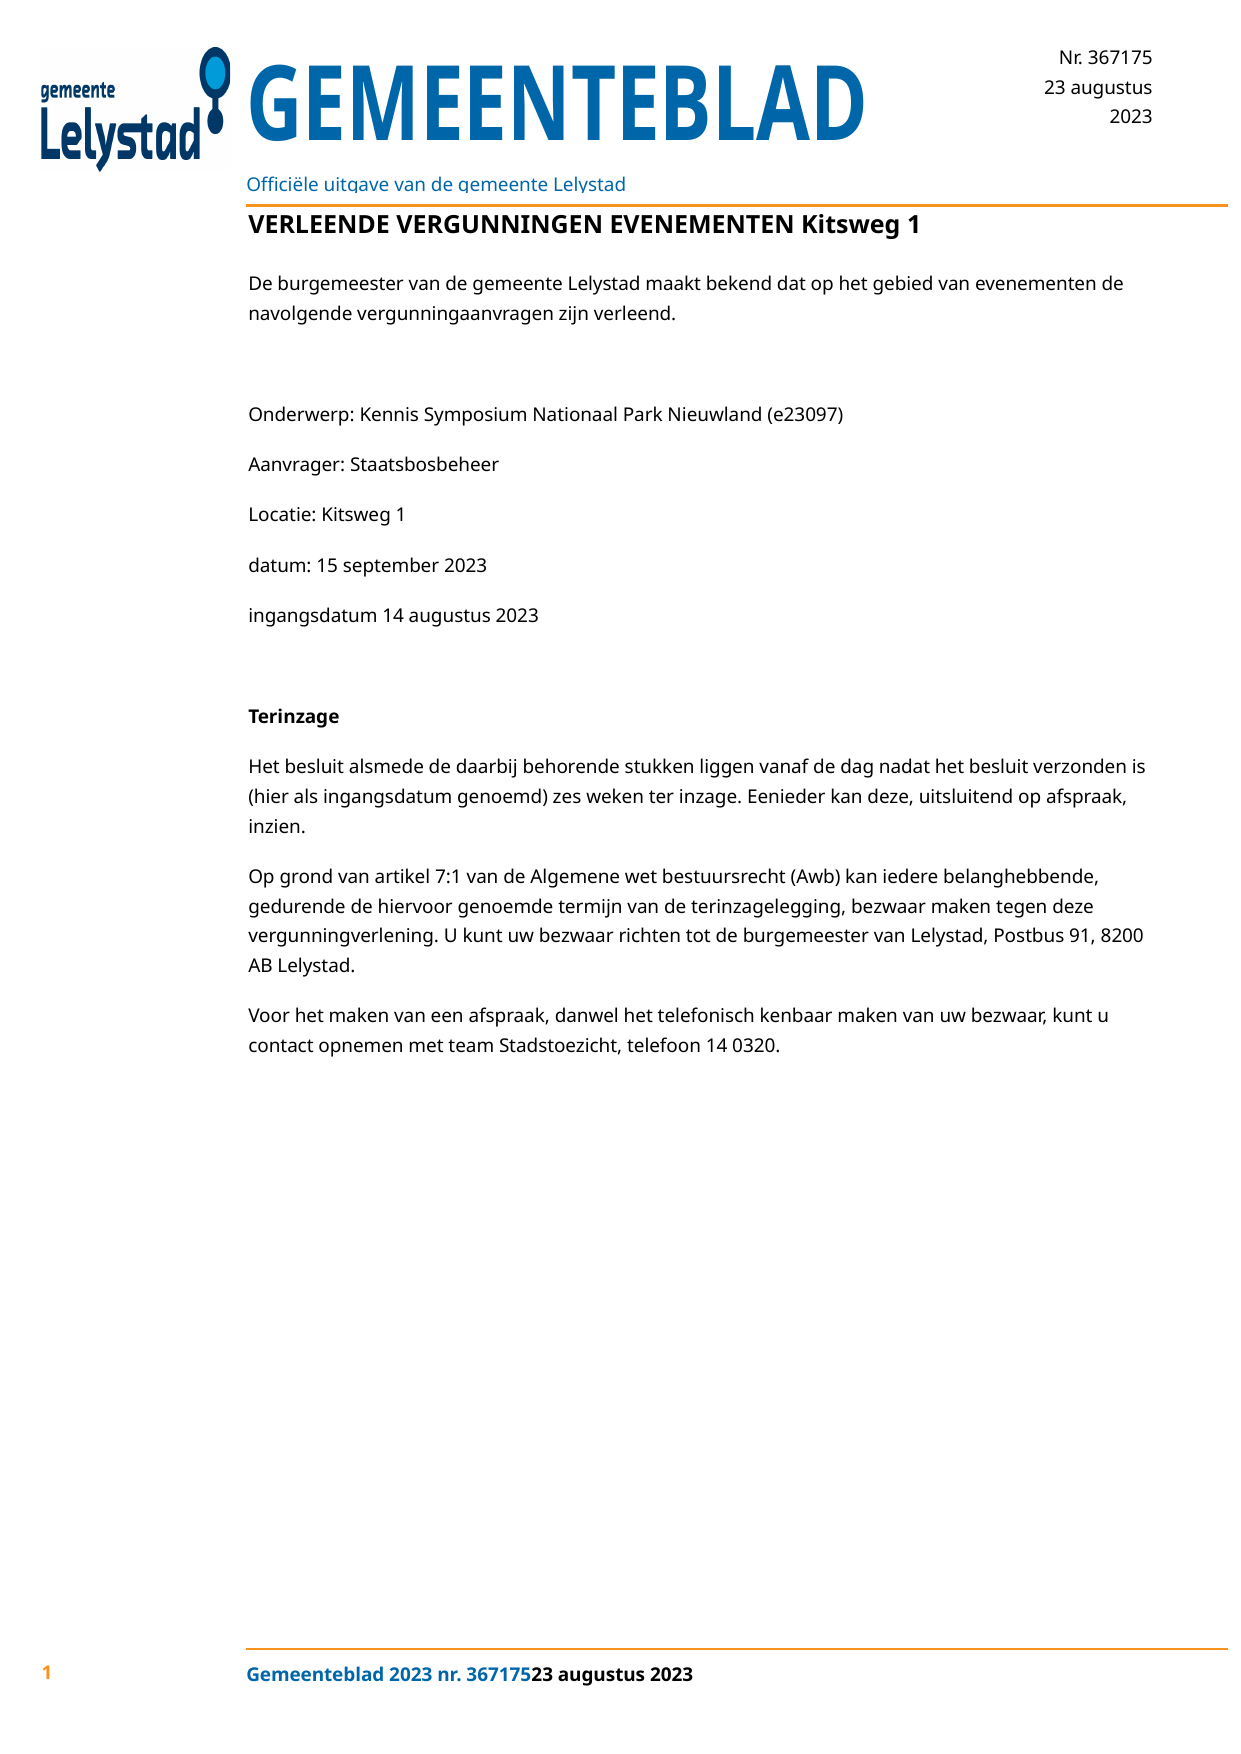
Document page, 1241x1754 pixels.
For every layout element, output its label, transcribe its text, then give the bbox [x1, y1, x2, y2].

text De burgemeester van de gemeente Lelystad maakt bekend dat op het gebied van evenementen de navolgende vergunningaanvragen zijn verleend. [248, 270, 1152, 326]
text Locatie: Kitsweg 1 [248, 502, 1152, 527]
text Aanvrager: Staatsbosbeheer [248, 451, 1152, 477]
text VERLEENDE VERGUNNINGEN EVENEMENTEN Kitsweg 1 [248, 207, 1152, 241]
text Voor het maken van een afspraak, danwel het telefonisch kenbaar maken van uw bezwaar, kunt u contact opnemen met team Stadstoezicht, telefoon 14 0320. [248, 1002, 1152, 1058]
picture [41, 47, 231, 172]
text Terinzage [248, 703, 1152, 729]
text ingangsdatum 14 augustus 2023 [248, 602, 1152, 628]
text Onderwerp: Kennis Symposium Nationaal Park Nieuwland (e23097) [248, 401, 1152, 426]
text datum: 15 september 2023 [248, 552, 1152, 578]
text Het besluit alsmede de daarbij behorende stukken liggen vanaf de dag nadat het besluit verzonden is (hier als ingangsdatum genoemd) zes weken ter inzage. Eenieder kan deze, uitsluitend op afspraak, inzien. [248, 754, 1152, 838]
text Op grond van artikel 7:1 van de Algemene wet bestuursrecht (Awb) kan iedere belanghebbende, gedurende de hiervoor genoemde termijn van de terinzagelegging, bezwaar maken tegen deze vergunningverlening. U kunt uw bezwaar richten tot de burgemeester van Lelystad, Postbus 91, 8200 AB Lelystad. [248, 863, 1152, 978]
